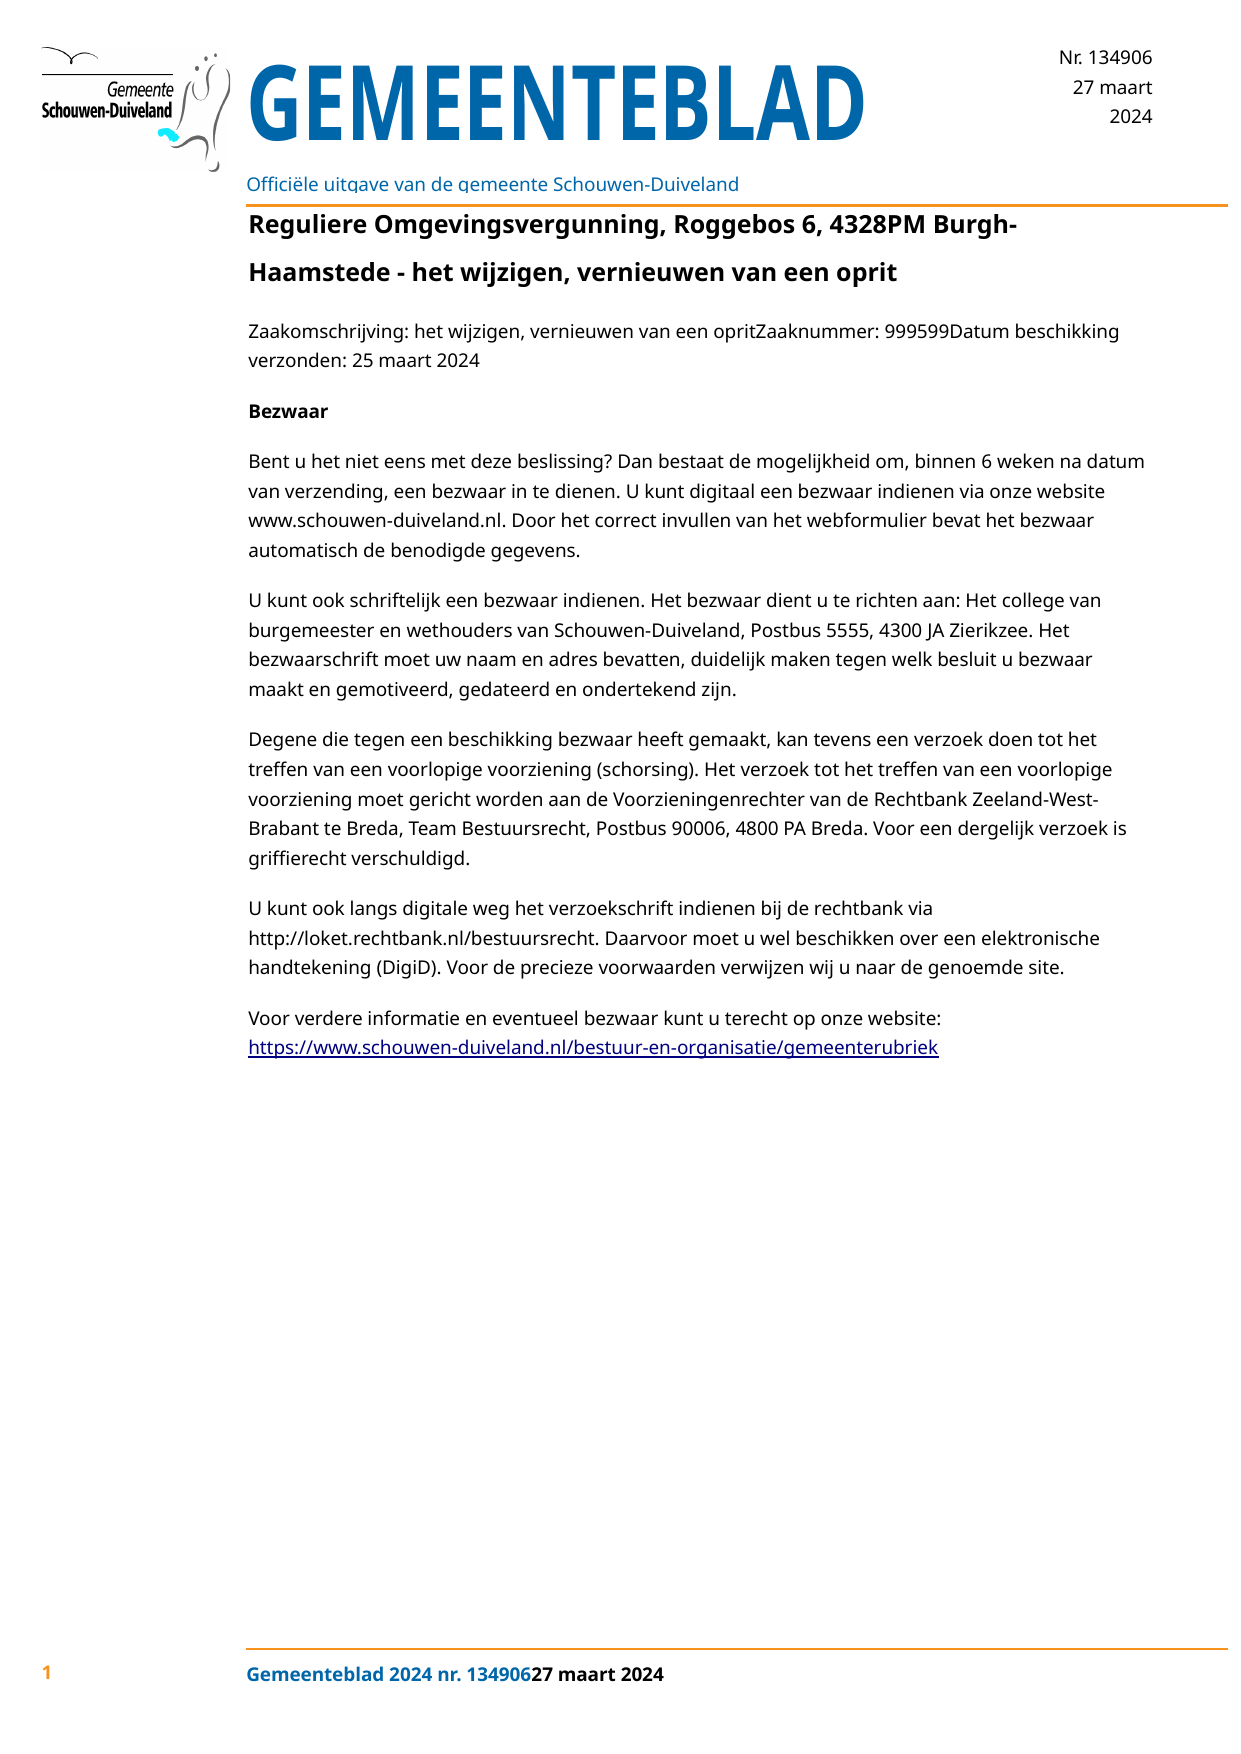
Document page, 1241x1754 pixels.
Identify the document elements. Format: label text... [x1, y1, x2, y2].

picture [41, 47, 231, 172]
text Degene die tegen een beschikking bezwaar heeft gemaakt, kan tevens een verzoek doen tot het treffen van een voorlopige voorziening (schorsing). Het verzoek tot het treffen van een voorlopige voorziening moet gericht worden aan de Voorzieningenrechter van de Rechtbank Zeeland-West-Brabant te Breda, Team Bestuursrecht, Postbus 90006, 4800 PA Breda. Voor een dergelijk verzoek is griffierecht verschuldigd. [248, 727, 1152, 871]
text U kunt ook schriftelijk een bezwaar indienen. Het bezwaar dient u te richten aan: Het college van burgemeester en wethouders van Schouwen-Duiveland, Postbus 5555, 4300 JA Zierikzee. Het bezwaarschrift moet uw naam en adres bevatten, duidelijk maken tegen welk besluit u bezwaar maakt en gemotiveerd, gedateerd en ondertekend zijn. [248, 587, 1152, 702]
text U kunt ook langs digitale weg het verzoekschrift indienen bij de rechtbank via http://loket.rechtbank.nl/bestuursrecht. Daarvoor moet u wel beschikken over een elektronische handtekening (DigiD). Voor de precieze voorwaarden verwijzen wij u naar de genoemde site. [248, 895, 1152, 980]
text Bent u het niet eens met deze beslissing? Dan bestaat de mogelijkheid om, binnen 6 weken na datum van verzending, een bezwaar in te dienen. U kunt digitaal een bezwaar indienen via onze website www.schouwen-duiveland.nl. Door het correct invullen van het webformulier bevat het bezwaar automatisch de benodigde gegevens. [248, 448, 1152, 563]
text Bezwaar [248, 398, 1152, 424]
text Zaakomschrijving: het wijzigen, vernieuwen van een opritZaaknummer: 999599Datum beschikking verzonden: 25 maart 2024 [248, 318, 1152, 373]
text Reguliere Omgevingsvergunning, Roggebos 6, 4328PM Burgh-Haamstede - het wijzigen, vernieuwen van een oprit [248, 207, 1152, 288]
text Voor verdere informatie en eventueel bezwaar kunt u terecht op onze website: https://www.schouwen-duiveland.nl/bestuur-en-organisatie/gemeenterubriek [248, 1005, 1152, 1060]
